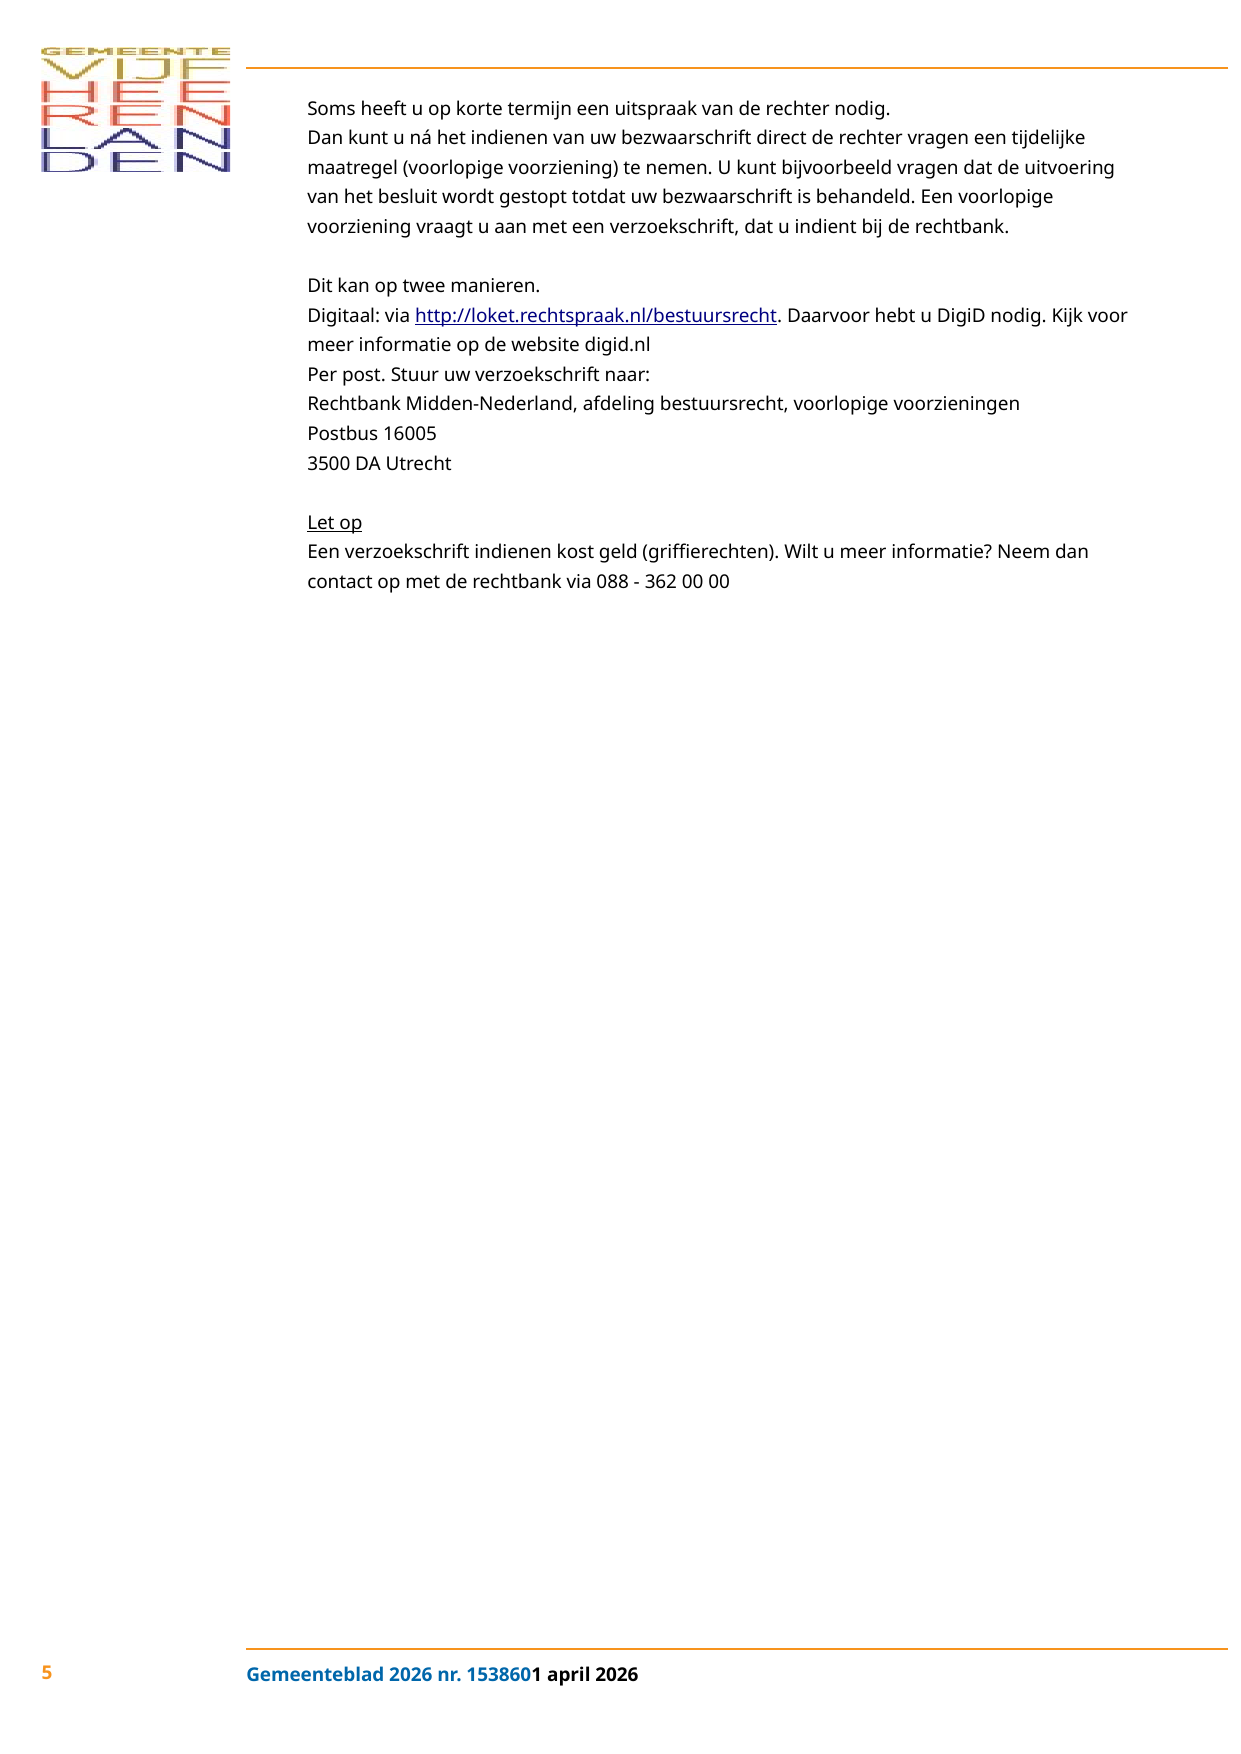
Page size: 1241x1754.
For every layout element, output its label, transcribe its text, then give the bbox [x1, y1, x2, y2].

list Dan kunt u ná het indienen van uw bezwaarschrift direct de rechter vragen een tijdelijke maatregel (voorlopige voorziening) te nemen. U kunt bijvoorbeeld vragen dat de uitvoering van het besluit wordt gestopt totdat uw bezwaarschrift is behandeld. Een voorlopige voorziening vraagt u aan met een verzoekschrift, dat u indient bij de rechtbank. [248, 124, 1152, 239]
list Dit kan op twee manieren. [248, 272, 1152, 298]
list Let op [248, 509, 1152, 535]
list 3500 DA Utrecht [248, 450, 1152, 476]
list Postbus 16005 [248, 420, 1152, 446]
list Soms heeft u op korte termijn een uitspraak van de rechter nodig. [248, 95, 1152, 121]
list Per post. Stuur uw verzoekschrift naar: [248, 361, 1152, 387]
list Digitaal: via http://loket.rechtspraak.nl/bestuursrecht. Daarvoor hebt u DigiD nodig. Kijk voor meer informatie op de website digid.nl [248, 302, 1152, 357]
picture [41, 47, 231, 172]
list Een verzoekschrift indienen kost geld (griffierechten). Wilt u meer informatie? Neem dan contact op met de rechtbank via 088 - 362 00 00 [248, 538, 1152, 594]
list Rechtbank Midden-Nederland, afdeling bestuursrecht, voorlopige voorzieningen [248, 391, 1152, 416]
